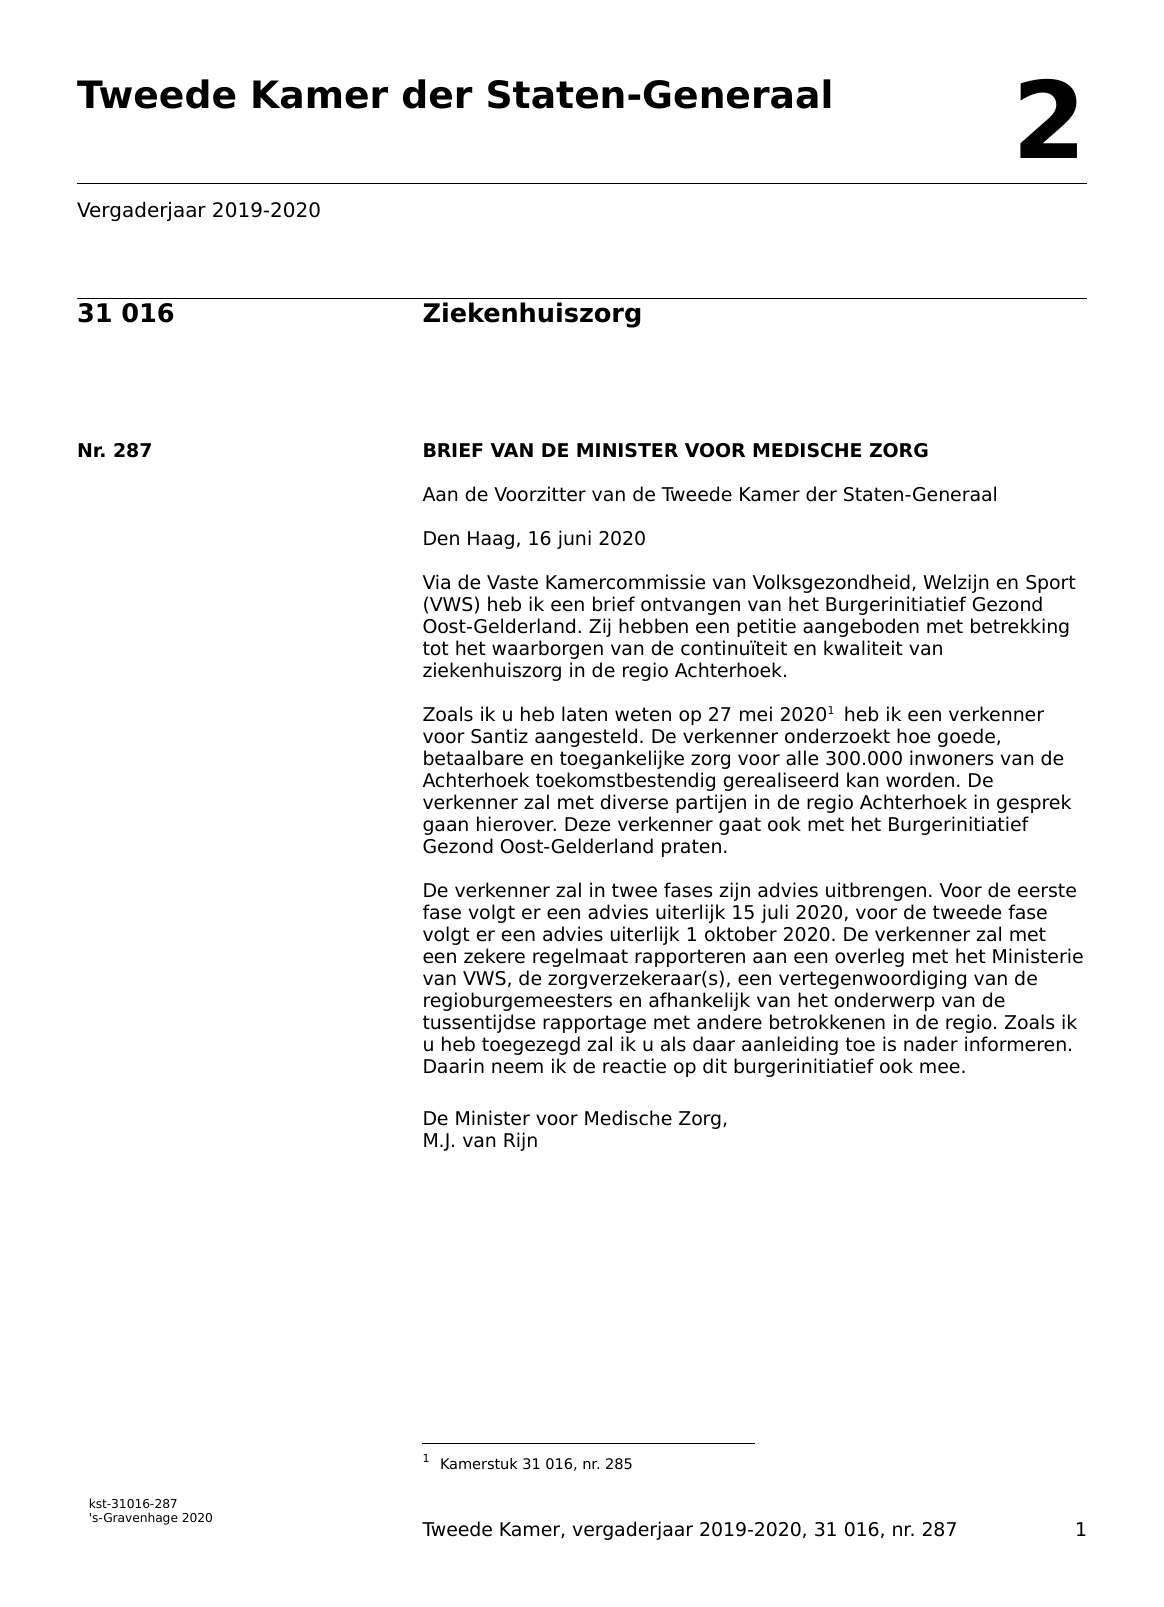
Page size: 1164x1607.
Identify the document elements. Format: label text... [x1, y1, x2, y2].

table_header 2 [886, 59, 1087, 183]
text Kamerstuk 31 016, nr. 285 [422, 1452, 1087, 1474]
text Den Haag, 16 juni 2020 [422, 528, 1087, 550]
text De verkenner zal in twee fases zijn advies uitbrengen. Voor de eerste fase volgt er een advies uiterlijk 15 juli 2020, voor de tweede fase volgt er een advies uiterlijk 1 oktober 2020. De verkenner zal met een zekere regelmaat rapporteren aan een overleg met het Ministerie van VWS, de zorgverzekeraar(s), een vertegenwoordiging van de regioburgemeesters en afhankelijk van het onderwerp van de tussentijdse rapportage met andere betrokkenen in de regio. Zoals ik u heb toegezegd zal ik u als daar aanleiding toe is nader informeren. Daarin neem ik de reactie op dit burgerinitiatief ook mee. [422, 880, 1087, 1078]
text Aan de Voorzitter van de Tweede Kamer der Staten-Generaal [422, 484, 1087, 506]
subtitle 31 016 Ziekenhuiszorg [77, 299, 1087, 329]
subtitle Nr. 287 BRIEF VAN DE MINISTER VOOR MEDISCHE ZORG [77, 440, 1087, 462]
table_cell Vergaderjaar 2019-2020 [77, 184, 1087, 298]
text kst-31016-287 [88, 1497, 323, 1511]
text Via de Vaste Kamercommissie van Volksgezondheid, Welzijn en Sport (VWS) heb ik een brief ontvangen van het Burgerinitiatief Gezond Oost-Gelderland. Zij hebben een petitie aangeboden met betrekking tot het waarborgen van de continuïteit en kwaliteit van ziekenhuiszorg in de regio Achterhoek. [422, 572, 1087, 682]
text Zoals ik u heb laten weten op 27 mei 2020 heb ik een verkenner voor Santiz aangesteld. De verkenner onderzoekt hoe goede, betaalbare en toegankelijke zorg voor alle 300.000 inwoners van de Achterhoek toekomstbestendig gerealiseerd kan worden. De verkenner zal met diverse partijen in de regio Achterhoek in gesprek gaan hierover. Deze verkenner gaat ook met het Burgerinitiatief Gezond Oost-Gelderland praten. [422, 704, 1087, 858]
text De Minister voor Medische Zorg, M.J. van Rijn [422, 1108, 1087, 1152]
table_header Tweede Kamer der Staten-Generaal [77, 59, 886, 183]
text 's-Gravenhage 2020 [88, 1511, 323, 1525]
